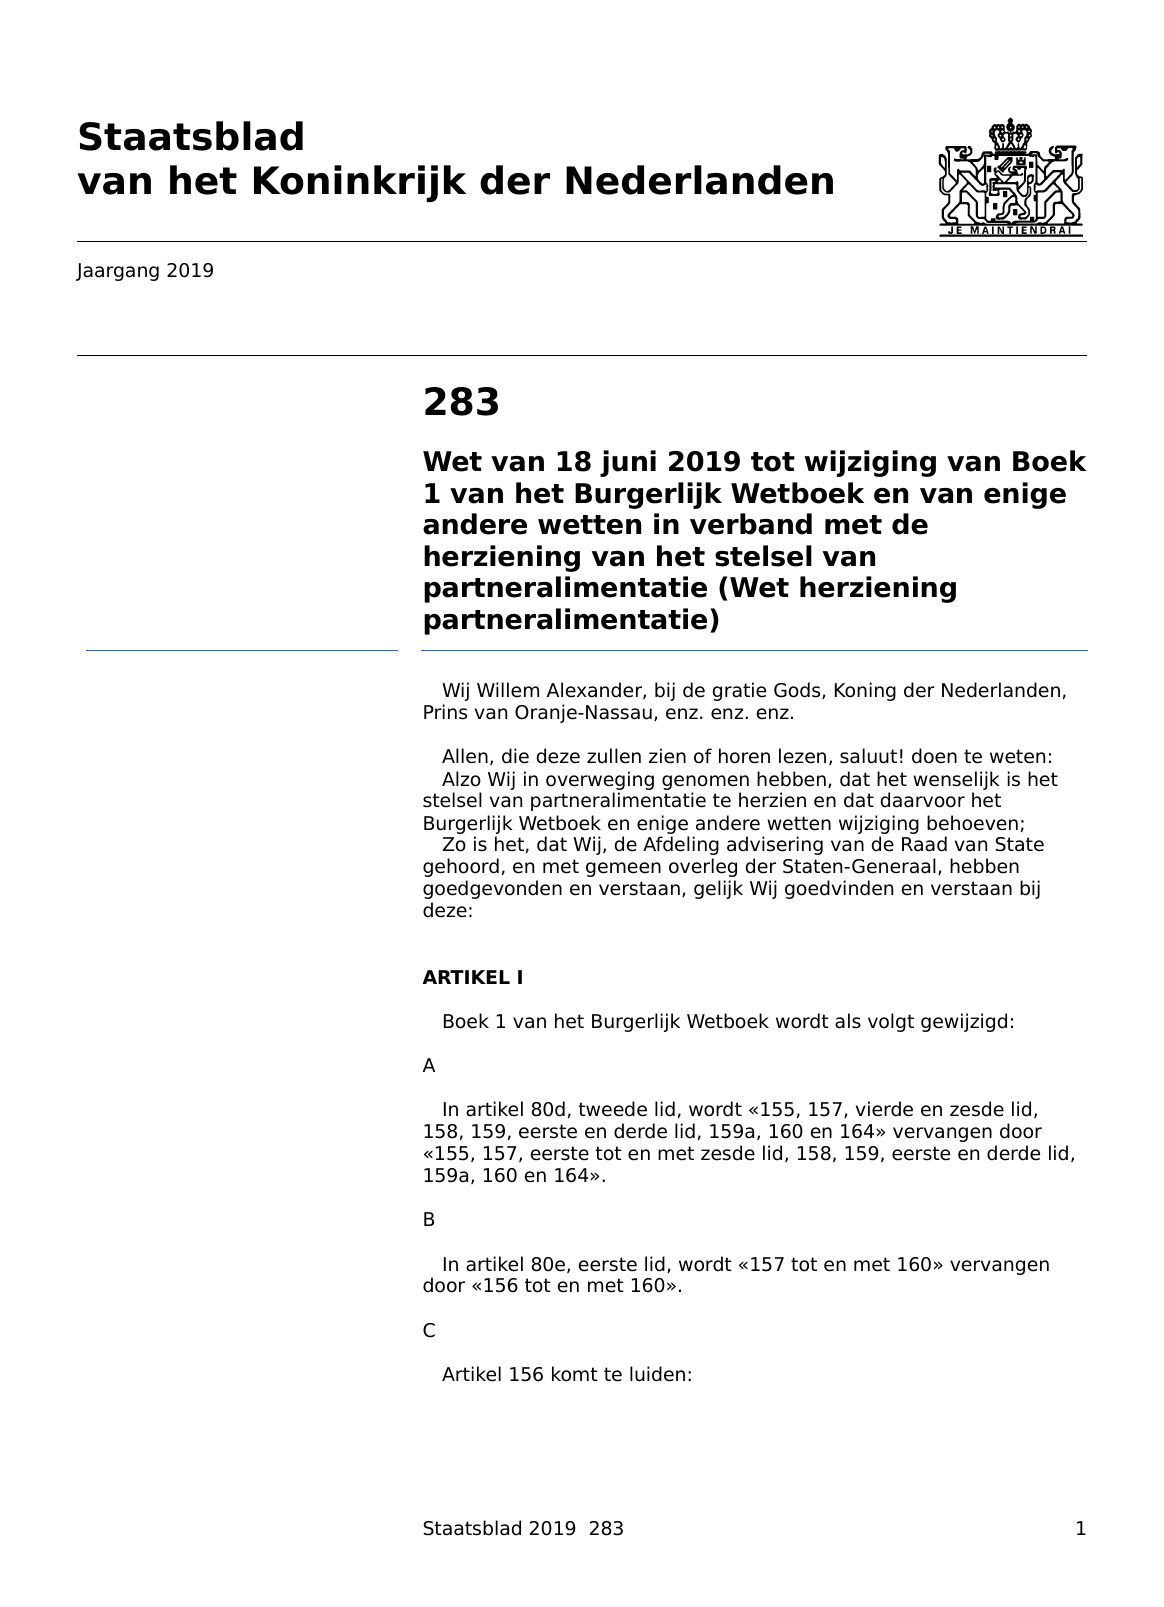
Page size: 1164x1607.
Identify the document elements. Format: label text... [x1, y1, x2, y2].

text Artikel 156 komt te luiden: [422, 1364, 1087, 1386]
text In artikel 80d, tweede lid, wordt «155, 157, vierde en zesde lid, 158, 159, eerste en derde lid, 159a, 160 en 164» vervangen door «155, 157, eerste tot en met zesde lid, 158, 159, eerste en derde lid, 159a, 160 en 164». [422, 1099, 1087, 1187]
text B [422, 1209, 1087, 1231]
text Wij Willem Alexander, bij de gratie Gods, Koning der Nederlanden, Prins van Oranje-Nassau, enz. enz. enz. [422, 680, 1087, 724]
text Zo is het, dat Wij, de Afdeling advisering van de Raad van State gehoord, en met gemeen overleg der Staten-Generaal, hebben goedgevonden en verstaan, gelijk Wij goedvinden en verstaan bij deze: [422, 834, 1087, 922]
text A [422, 1055, 1087, 1077]
subtitle ARTIKEL I [422, 967, 1087, 989]
text Wet van 18 juni 2019 tot wijziging van Boek 1 van het Burgerlijk Wetboek en van enige andere wetten in verband met de herziening van het stelsel van partneralimentatie (Wet herziening partneralimentatie) [422, 447, 1087, 636]
table_cell Jaargang 2019 [77, 242, 1087, 355]
table_header Staatsblad van het Koninkrijk der Nederlanden [77, 100, 886, 241]
table_header [886, 100, 1087, 241]
text Allen, die deze zullen zien of horen lezen, saluut! doen te weten: [422, 746, 1087, 768]
text C [422, 1319, 1087, 1342]
subtitle 283 [422, 381, 1087, 424]
picture [936, 115, 1087, 240]
text Alzo Wij in overweging genomen hebben, dat het wenselijk is het stelsel van partneralimentatie te herzien en dat daarvoor het Burgerlijk Wetboek en enige andere wetten wijziging behoeven; [422, 768, 1087, 834]
text Boek 1 van het Burgerlijk Wetboek wordt als volgt gewijzigd: [422, 1011, 1087, 1033]
text In artikel 80e, eerste lid, wordt «157 tot en met 160» vervangen door «156 tot en met 160». [422, 1253, 1087, 1297]
